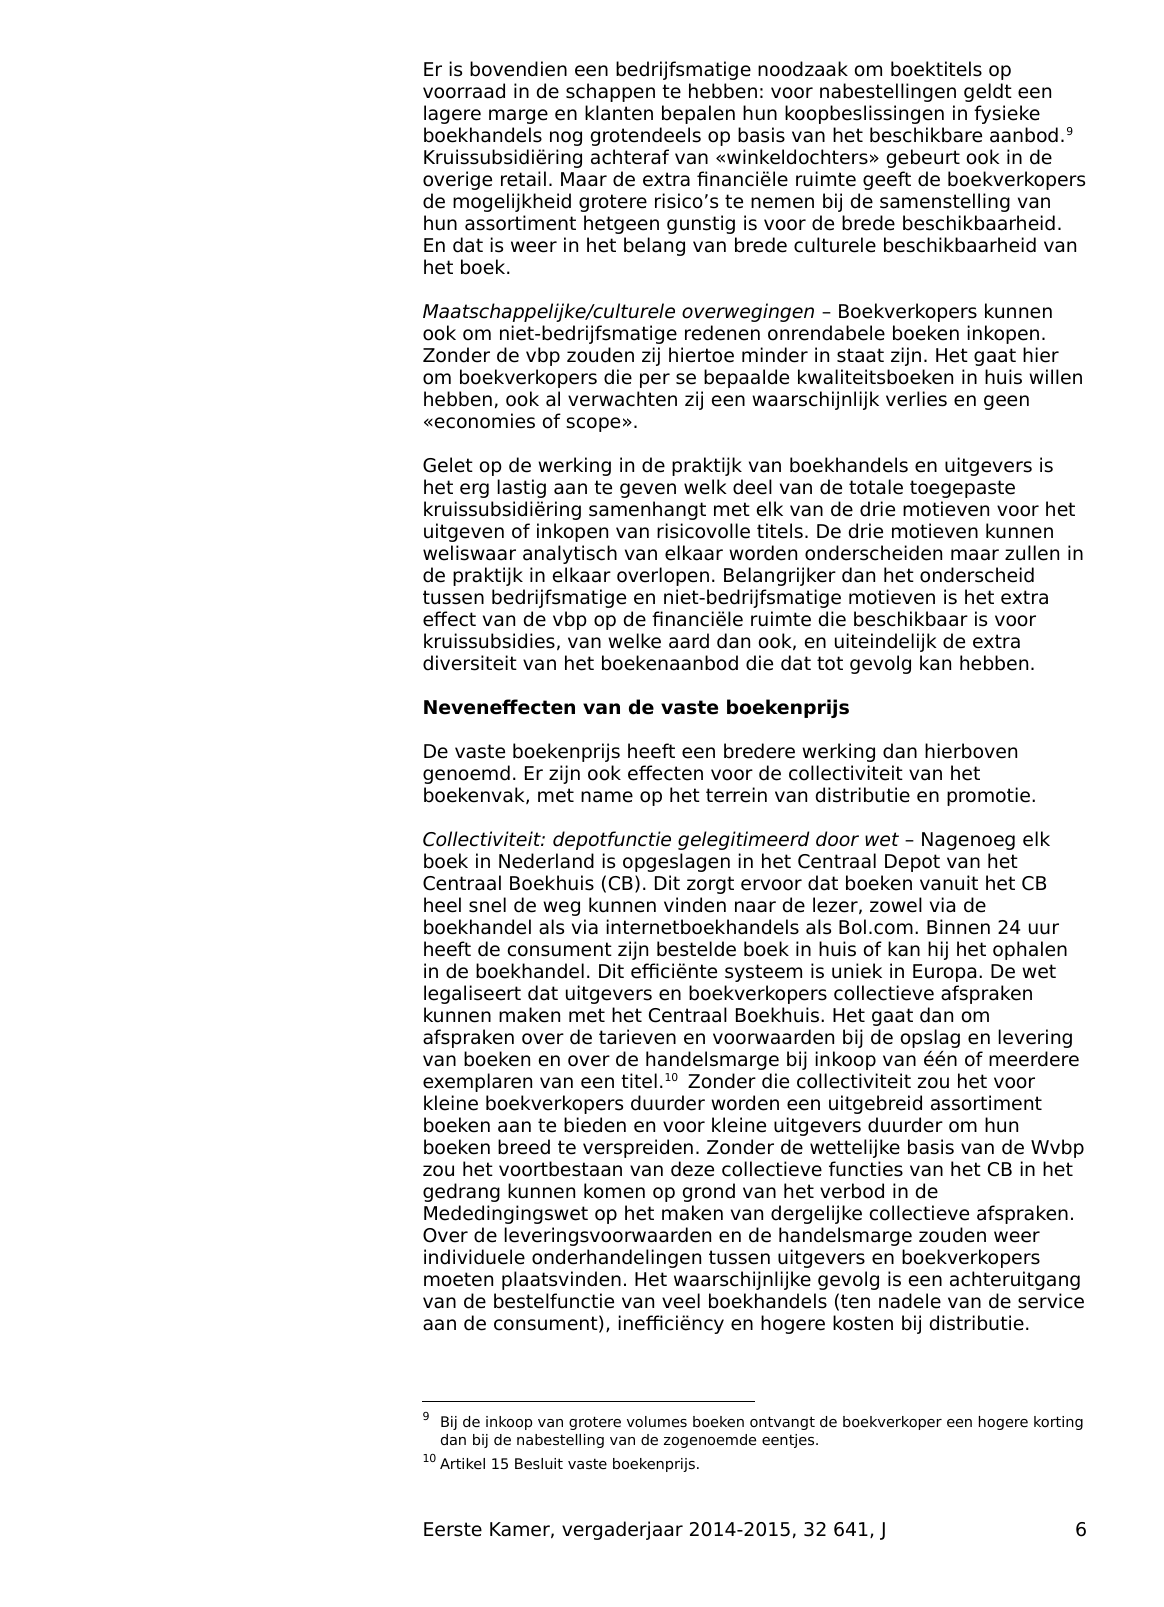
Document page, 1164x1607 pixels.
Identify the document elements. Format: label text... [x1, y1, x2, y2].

subtitle Neveneffecten van de vaste boekenprijs [422, 697, 1087, 719]
text Collectiviteit: depotfunctie gelegitimeerd door wet – Nagenoeg elk boek in Nederland is opgeslagen in het Centraal Depot van het Centraal Boekhuis (CB). Dit zorgt ervoor dat boeken vanuit het CB heel snel de weg kunnen vinden naar de lezer, zowel via de boekhandel als via internetboekhandels als Bol.com. Binnen 24 uur heeft de consument zijn bestelde boek in huis of kan hij het ophalen in de boekhandel. Dit efficiënte systeem is uniek in Europa. De wet legaliseert dat uitgevers en boekverkopers collectieve afspraken kunnen maken met het Centraal Boekhuis. Het gaat dan om afspraken over de tarieven en voorwaarden bij de opslag en levering van boeken en over de handelsmarge bij inkoop van één of meerdere exemplaren van een titel. Zonder die collectiviteit zou het voor kleine boekverkopers duurder worden een uitgebreid assortiment boeken aan te bieden en voor kleine uitgevers duurder om hun boeken breed te verspreiden. Zonder de wettelijke basis van de Wvbp zou het voortbestaan van deze collectieve functies van het CB in het gedrang kunnen komen op grond van het verbod in de Mededingingswet op het maken van dergelijke collectieve afspraken. Over de leveringsvoorwaarden en de handelsmarge zouden weer individuele onderhandelingen tussen uitgevers en boekverkopers moeten plaatsvinden. Het waarschijnlijke gevolg is een achteruitgang van de bestelfunctie van veel boekhandels (ten nadele van de service aan de consument), inefficiëncy en hogere kosten bij distributie. [422, 829, 1087, 1335]
text Artikel 15 Besluit vaste boekenprijs. [422, 1452, 1087, 1474]
text De vaste boekenprijs heeft een bredere werking dan hierboven genoemd. Er zijn ook effecten voor de collectiviteit van het boekenvak, met name op het terrein van distributie en promotie. [422, 741, 1087, 807]
text Er is bovendien een bedrijfsmatige noodzaak om boektitels op voorraad in de schappen te hebben: voor nabestellingen geldt een lagere marge en klanten bepalen hun koopbeslissingen in fysieke boekhandels nog grotendeels op basis van het beschikbare aanbod. Kruissubsidiëring achteraf van «winkeldochters» gebeurt ook in de overige retail. Maar de extra financiële ruimte geeft de boekverkopers de mogelijkheid grotere risico’s te nemen bij de samenstelling van hun assortiment hetgeen gunstig is voor de brede beschikbaarheid. En dat is weer in het belang van brede culturele beschikbaarheid van het boek. [422, 59, 1087, 279]
text Gelet op de werking in de praktijk van boekhandels en uitgevers is het erg lastig aan te geven welk deel van de totale toegepaste kruissubsidiëring samenhangt met elk van de drie motieven voor het uitgeven of inkopen van risicovolle titels. De drie motieven kunnen weliswaar analytisch van elkaar worden onderscheiden maar zullen in de praktijk in elkaar overlopen. Belangrijker dan het onderscheid tussen bedrijfsmatige en niet-bedrijfsmatige motieven is het extra effect van de vbp op de financiële ruimte die beschikbaar is voor kruissubsidies, van welke aard dan ook, en uiteindelijk de extra diversiteit van het boekenaanbod die dat tot gevolg kan hebben. [422, 455, 1087, 675]
text Maatschappelijke/culturele overwegingen – Boekverkopers kunnen ook om niet-bedrijfsmatige redenen onrendabele boeken inkopen. Zonder de vbp zouden zij hiertoe minder in staat zijn. Het gaat hier om boekverkopers die per se bepaalde kwaliteitsboeken in huis willen hebben, ook al verwachten zij een waarschijnlijk verlies en geen «economies of scope». [422, 301, 1087, 433]
text Bij de inkoop van grotere volumes boeken ontvangt de boekverkoper een hogere korting dan bij de nabestelling van de zogenoemde eentjes. [422, 1410, 1087, 1449]
